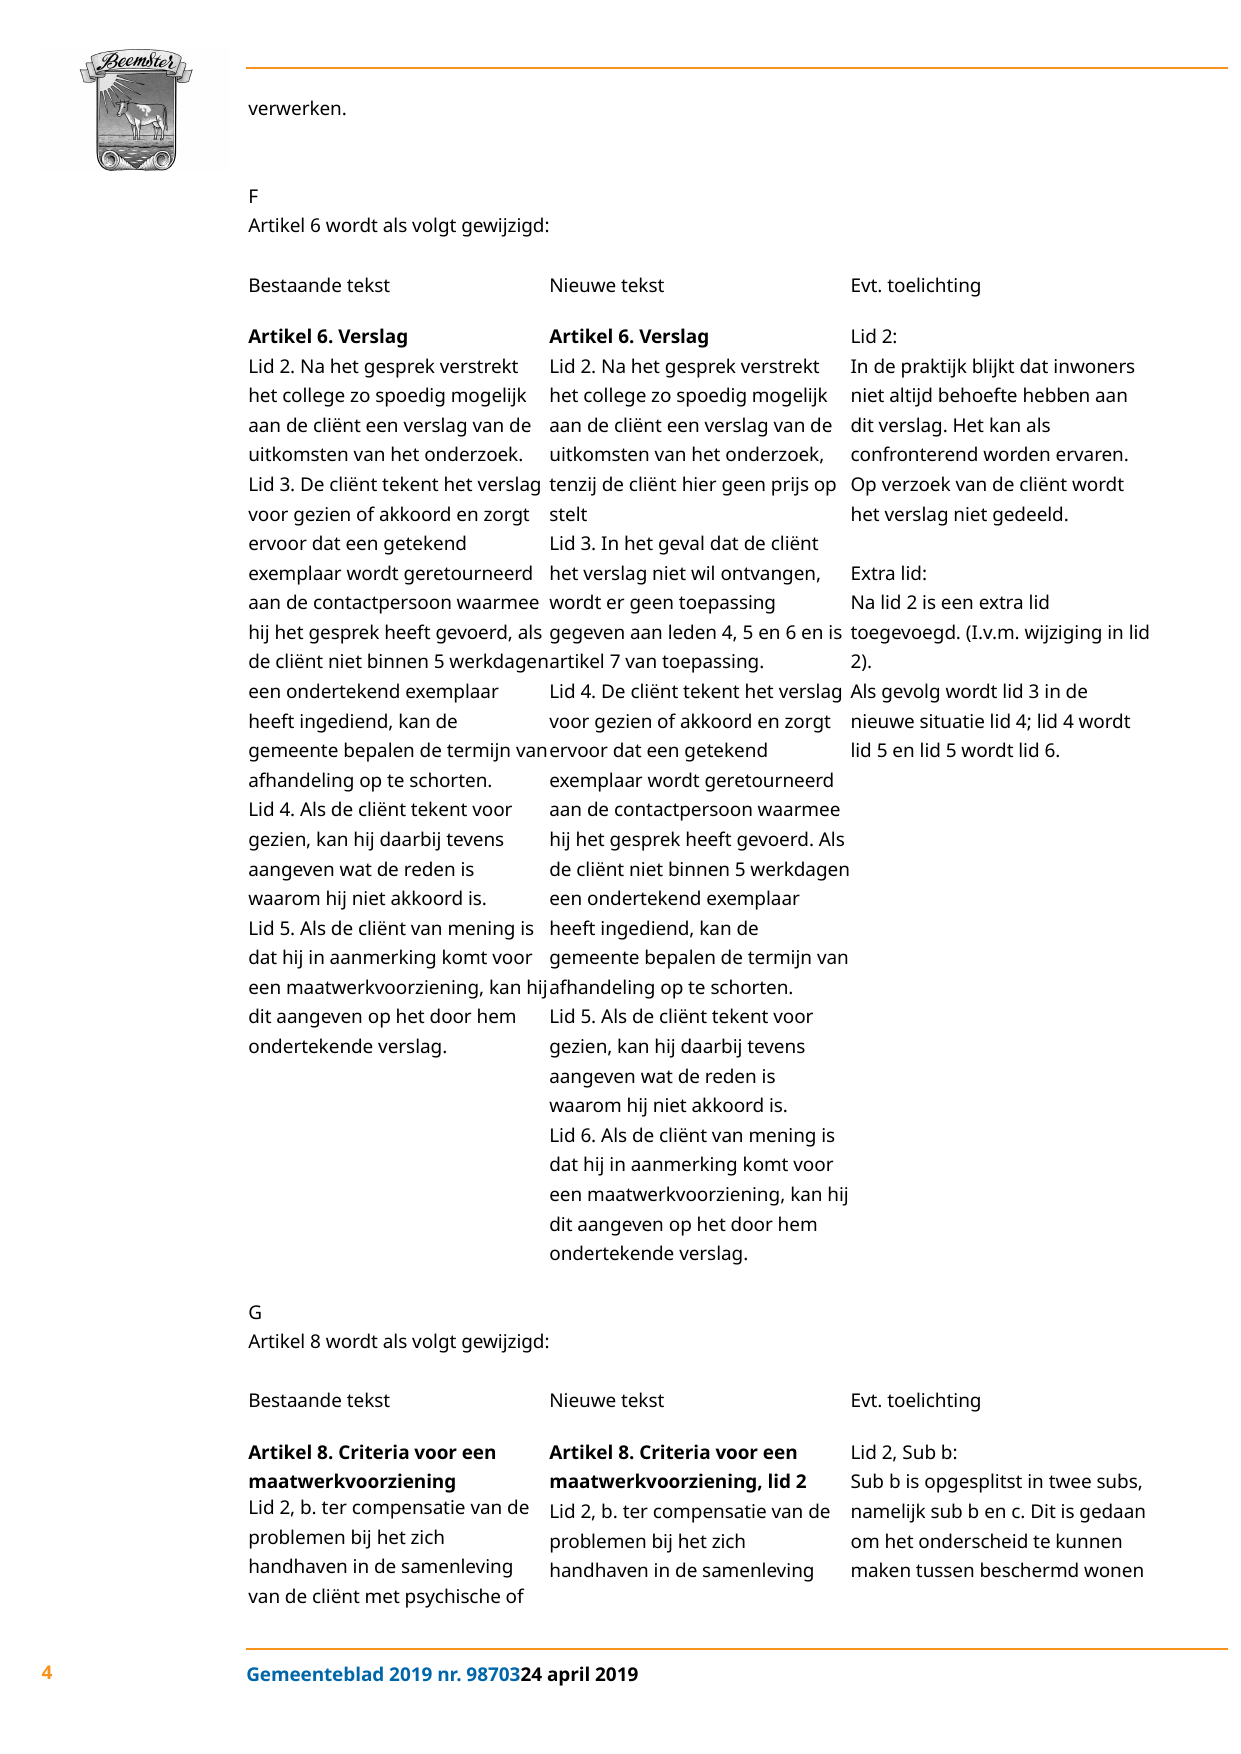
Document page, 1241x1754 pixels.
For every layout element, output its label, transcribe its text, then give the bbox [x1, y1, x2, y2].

table_header Bestaande tekst [248, 1388, 549, 1413]
table_header Nieuwe tekst [549, 272, 850, 297]
table_header Artikel 6. Verslag Lid 2. Na het gesprek verstrekt het college zo spoedig mogelijk aan de cliënt een verslag van de uitkomsten van het onderzoek. Lid 3. De cliënt tekent het verslag voor gezien of akkoord en zorgt ervoor dat een getekend exemplaar wordt geretourneerd aan de contactpersoon waarmee hij het gesprek heeft gevoerd, als de cliënt niet binnen 5 werkdagen een ondertekend exemplaar heeft ingediend, kan de gemeente bepalen de termijn van afhandeling op te schorten. Lid 4. Als de cliënt tekent voor gezien, kan hij daarbij tevens aangeven wat de reden is waarom hij niet akkoord is. Lid 5. Als de cliënt van mening is dat hij in aanmerking komt voor een maatwerkvoorziening, kan hij dit aangeven op het door hem ondertekende verslag. [248, 323, 549, 1266]
text G [248, 1299, 1152, 1324]
table_header Artikel 6. Verslag Lid 2. Na het gesprek verstrekt het college zo spoedig mogelijk aan de cliënt een verslag van de uitkomsten van het onderzoek, tenzij de cliënt hier geen prijs op stelt Lid 3. In het geval dat de cliënt het verslag niet wil ontvangen, wordt er geen toepassing gegeven aan leden 4, 5 en 6 en is artikel 7 van toepassing. Lid 4. De cliënt tekent het verslag voor gezien of akkoord en zorgt ervoor dat een getekend exemplaar wordt geretourneerd aan de contactpersoon waarmee hij het gesprek heeft gevoerd. Als de cliënt niet binnen 5 werkdagen een ondertekend exemplaar heeft ingediend, kan de gemeente bepalen de termijn van afhandeling op te schorten. Lid 5. Als de cliënt tekent voor gezien, kan hij daarbij tevens aangeven wat de reden is waarom hij niet akkoord is. Lid 6. Als de cliënt van mening is dat hij in aanmerking komt voor een maatwerkvoorziening, kan hij dit aangeven op het door hem ondertekende verslag. [549, 323, 850, 1266]
picture [41, 47, 231, 172]
table_header Lid 2: In de praktijk blijkt dat inwoners niet altijd behoefte hebben aan dit verslag. Het kan als confronterend worden ervaren. Op verzoek van de cliënt wordt het verslag niet gedeeld. Extra lid: Na lid 2 is een extra lid toegevoegd. (I.v.m. wijziging in lid 2). Als gevolg wordt lid 3 in de nieuwe situatie lid 4; lid 4 wordt lid 5 en lid 5 wordt lid 6. [850, 323, 1152, 1266]
text Artikel 8 wordt als volgt gewijzigd: [248, 1328, 1152, 1354]
text F [248, 183, 1152, 209]
table_cell [248, 298, 549, 323]
table_header Evt. toelichting [850, 1388, 1152, 1413]
table_header Nieuwe tekst [549, 1388, 850, 1413]
text Artikel 6 wordt als volgt gewijzigd: [248, 212, 1152, 238]
table_header Evt. toelichting [850, 272, 1152, 297]
table_header Artikel 8. Criteria voor een maatwerkvoorziening Lid 2, b. ter compensatie van de problemen bij het zich handhaven in de samenleving van de cliënt met psychische of [248, 1439, 549, 1609]
table_header Artikel 8. Criteria voor een maatwerkvoorziening, lid 2 Lid 2, b. ter compensatie van de problemen bij het zich handhaven in de samenleving [549, 1439, 850, 1609]
table_cell [248, 1414, 549, 1439]
table_header Bestaande tekst [248, 272, 549, 297]
table_header [850, 95, 1152, 150]
table_header Lid 2, Sub b: Sub b is opgesplitst in twee subs, namelijk sub b en c. Dit is gedaan om het onderscheid te kunnen maken tussen beschermd wonen [850, 1439, 1152, 1609]
